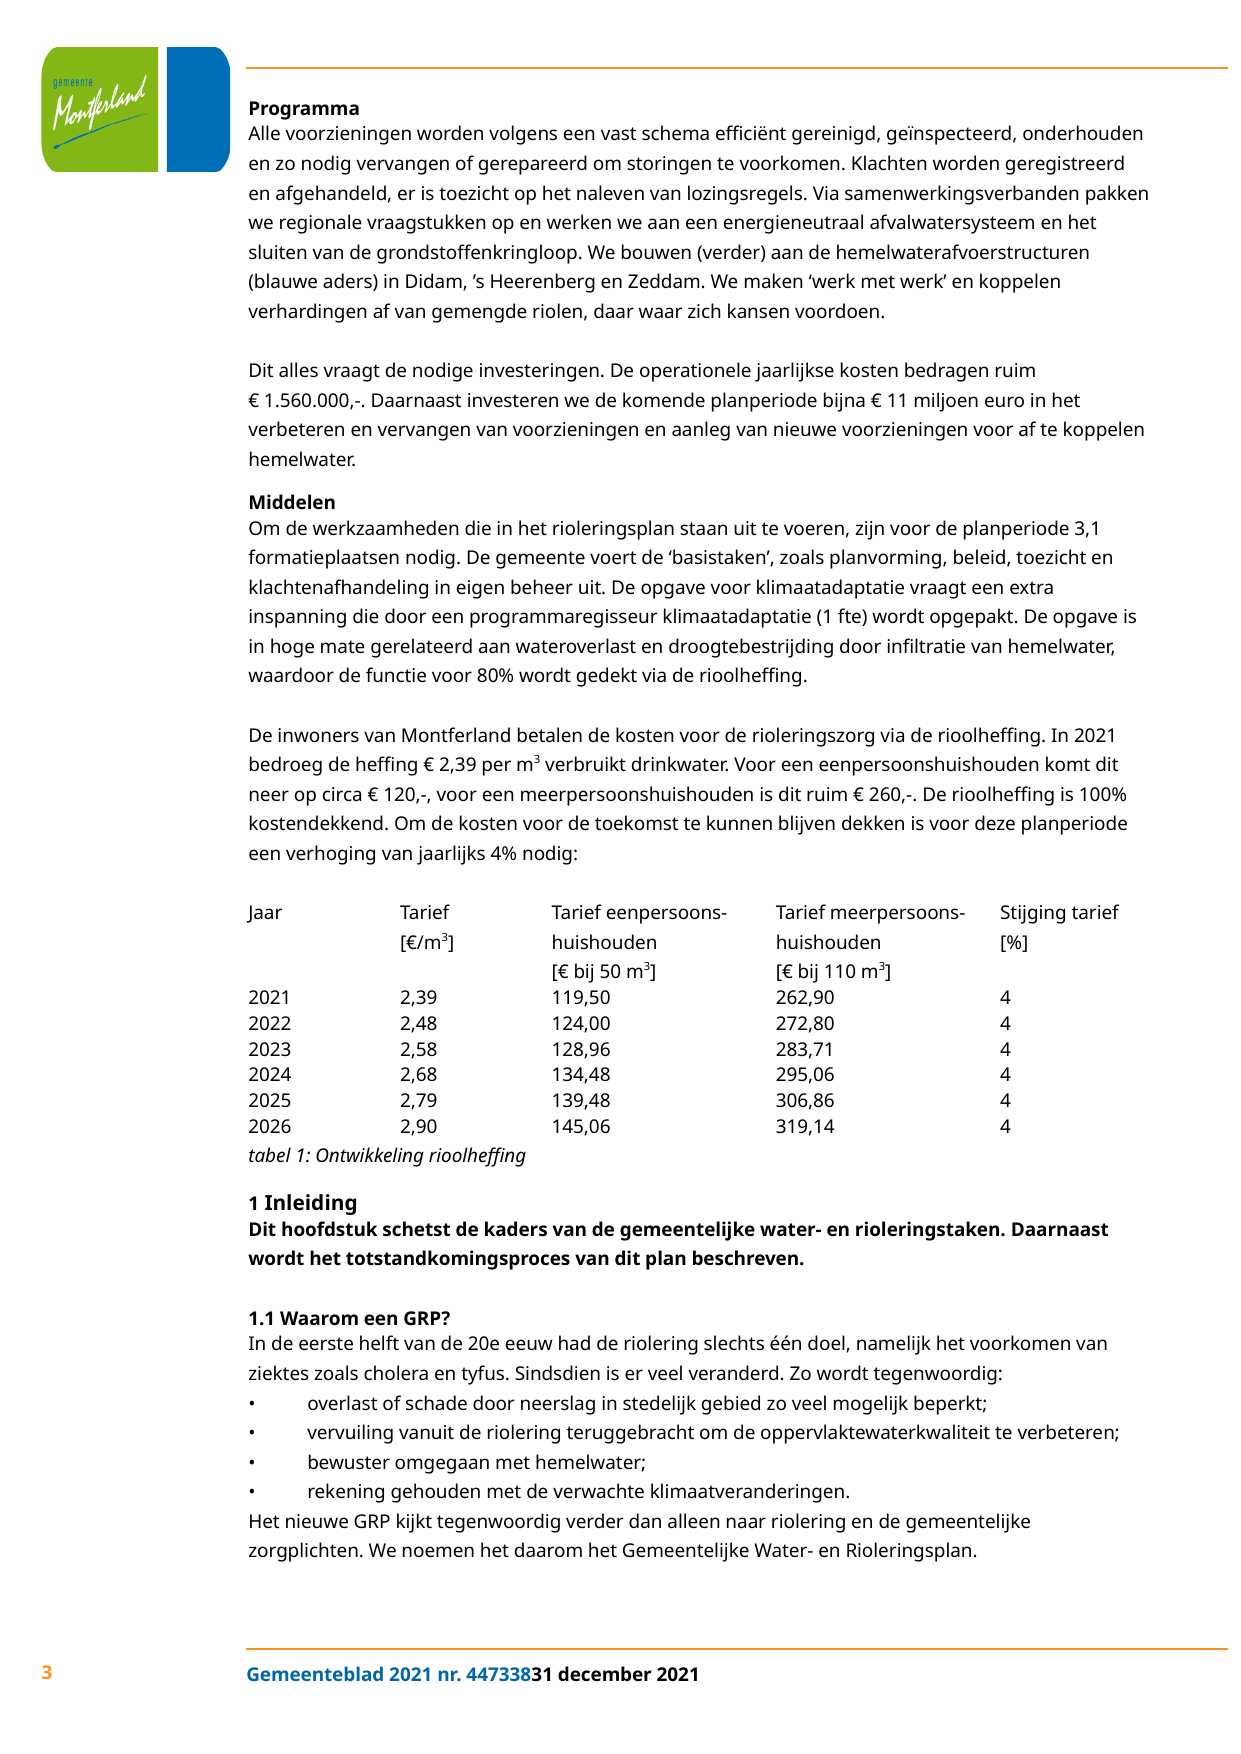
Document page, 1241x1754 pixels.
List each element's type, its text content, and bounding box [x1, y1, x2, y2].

text 1.1 Waarom een GRP? [248, 1305, 1152, 1331]
table_cell 2022 [248, 1010, 400, 1036]
table_cell 2,48 [400, 1010, 551, 1036]
table_cell 283,71 [776, 1036, 1000, 1062]
table_header Tarief [€/m3] [400, 900, 551, 984]
table_header Stijging tarief [%] [1000, 900, 1152, 984]
table_cell 2,39 [400, 984, 551, 1010]
table_cell 4 [1000, 1113, 1152, 1139]
text De inwoners van Montferland betalen de kosten voor de rioleringszorg via de rioolheffing. In 2021 bedroeg de heffing € 2,39 per m3 verbruikt drinkwater. Voor een eenpersoonshuishouden komt dit neer op circa € 120,-, voor een meerpersoonshuishouden is dit ruim € 260,-. De rioolheffing is 100% kostendekkend. Om de kosten voor de toekomst te kunnen blijven dekken is voor deze planperiode een verhoging van jaarlijks 4% nodig: [248, 722, 1152, 866]
table_cell 4 [1000, 1010, 1152, 1036]
table_cell 2024 [248, 1062, 400, 1087]
text tabel 1: Ontwikkeling rioolheffing [248, 1142, 1152, 1168]
table_cell 295,06 [776, 1062, 1000, 1087]
text Dit alles vraagt de nodige investeringen. De operationele jaarlijkse kosten bedragen ruim € 1.560.000,-. Daarnaast investeren we de komende planperiode bijna € 11 miljoen euro in het verbeteren en vervangen van voorzieningen en aanleg van nieuwe voorzieningen voor af te koppelen hemelwater. [248, 357, 1152, 472]
table_header Jaar [248, 900, 400, 984]
table_cell 2023 [248, 1036, 400, 1062]
table_cell 119,50 [551, 984, 776, 1010]
table_cell 4 [1000, 1036, 1152, 1062]
table_header Tarief eenpersoons-huishouden [€ bij 50 m3] [551, 900, 776, 984]
table_cell 2026 [248, 1113, 400, 1139]
table_cell 4 [1000, 984, 1152, 1010]
table_cell 4 [1000, 1062, 1152, 1087]
table_cell 139,48 [551, 1087, 776, 1113]
list overlast of schade door neerslag in stedelijk gebied zo veel mogelijk beperkt; [248, 1390, 1152, 1415]
text Om de werkzaamheden die in het rioleringsplan staan uit te voeren, zijn voor de planperiode 3,1 formatieplaatsen nodig. De gemeente voert de ‘basistaken’, zoals planvorming, beleid, toezicht en klachtenafhandeling in eigen beheer uit. De opgave voor klimaatadaptatie vraagt een extra inspanning die door een programmaregisseur klimaatadaptatie (1 fte) wordt opgepakt. De opgave is in hoge mate gerelateerd aan wateroverlast en droogtebestrijding door infiltratie van hemelwater, waardoor de functie voor 80% wordt gedekt via de rioolheffing. [248, 515, 1152, 688]
table_cell 4 [1000, 1087, 1152, 1113]
text In de eerste helft van de 20e eeuw had de riolering slechts één doel, namelijk het voorkomen van ziektes zoals cholera en tyfus. Sindsdien is er veel veranderd. Zo wordt tegenwoordig: [248, 1331, 1152, 1386]
table_cell 262,90 [776, 984, 1000, 1010]
table_cell 145,06 [551, 1113, 776, 1139]
table_cell 2,90 [400, 1113, 551, 1139]
table_cell 2,79 [400, 1087, 551, 1113]
text Programma [248, 95, 1152, 121]
text Middelen [248, 489, 1152, 515]
table_cell 2021 [248, 984, 400, 1010]
list bewuster omgegaan met hemelwater; [248, 1449, 1152, 1474]
list rekening gehouden met de verwachte klimaatveranderingen. [248, 1478, 1152, 1504]
text Alle voorzieningen worden volgens een vast schema efficiënt gereinigd, geïnspecteerd, onderhouden en zo nodig vervangen of gerepareerd om storingen te voorkomen. Klachten worden geregistreerd en afgehandeld, er is toezicht op het naleven van lozingsregels. Via samenwerkingsverbanden pakken we regionale vraagstukken op en werken we aan een energieneutraal afvalwatersysteem en het sluiten van de grondstoffenkringloop. We bouwen (verder) aan de hemelwaterafvoerstructuren (blauwe aders) in Didam, ’s Heerenberg en Zeddam. We maken ‘werk met werk’ en koppelen verhardingen af van gemengde riolen, daar waar zich kansen voordoen. [248, 121, 1152, 324]
text 1 Inleiding [248, 1188, 1152, 1216]
text Dit hoofdstuk schetst de kaders van de gemeentelijke water- en rioleringstaken. Daarnaast wordt het totstandkomingsproces van dit plan beschreven. [248, 1216, 1152, 1271]
table_cell 272,80 [776, 1010, 1000, 1036]
table_cell 306,86 [776, 1087, 1000, 1113]
picture [41, 47, 231, 172]
table_cell 2025 [248, 1087, 400, 1113]
table_cell 2,68 [400, 1062, 551, 1087]
list vervuiling vanuit de riolering teruggebracht om de oppervlaktewaterkwaliteit te verbeteren; [248, 1419, 1152, 1445]
table_cell 319,14 [776, 1113, 1000, 1139]
table_header Tarief meerpersoons-huishouden [€ bij 110 m3] [776, 900, 1000, 984]
table_cell 2,58 [400, 1036, 551, 1062]
text Het nieuwe GRP kijkt tegenwoordig verder dan alleen naar riolering en de gemeentelijke zorgplichten. We noemen het daarom het Gemeentelijke Water- en Rioleringsplan. [248, 1508, 1152, 1563]
table_cell 128,96 [551, 1036, 776, 1062]
table_cell 134,48 [551, 1062, 776, 1087]
table_cell 124,00 [551, 1010, 776, 1036]
